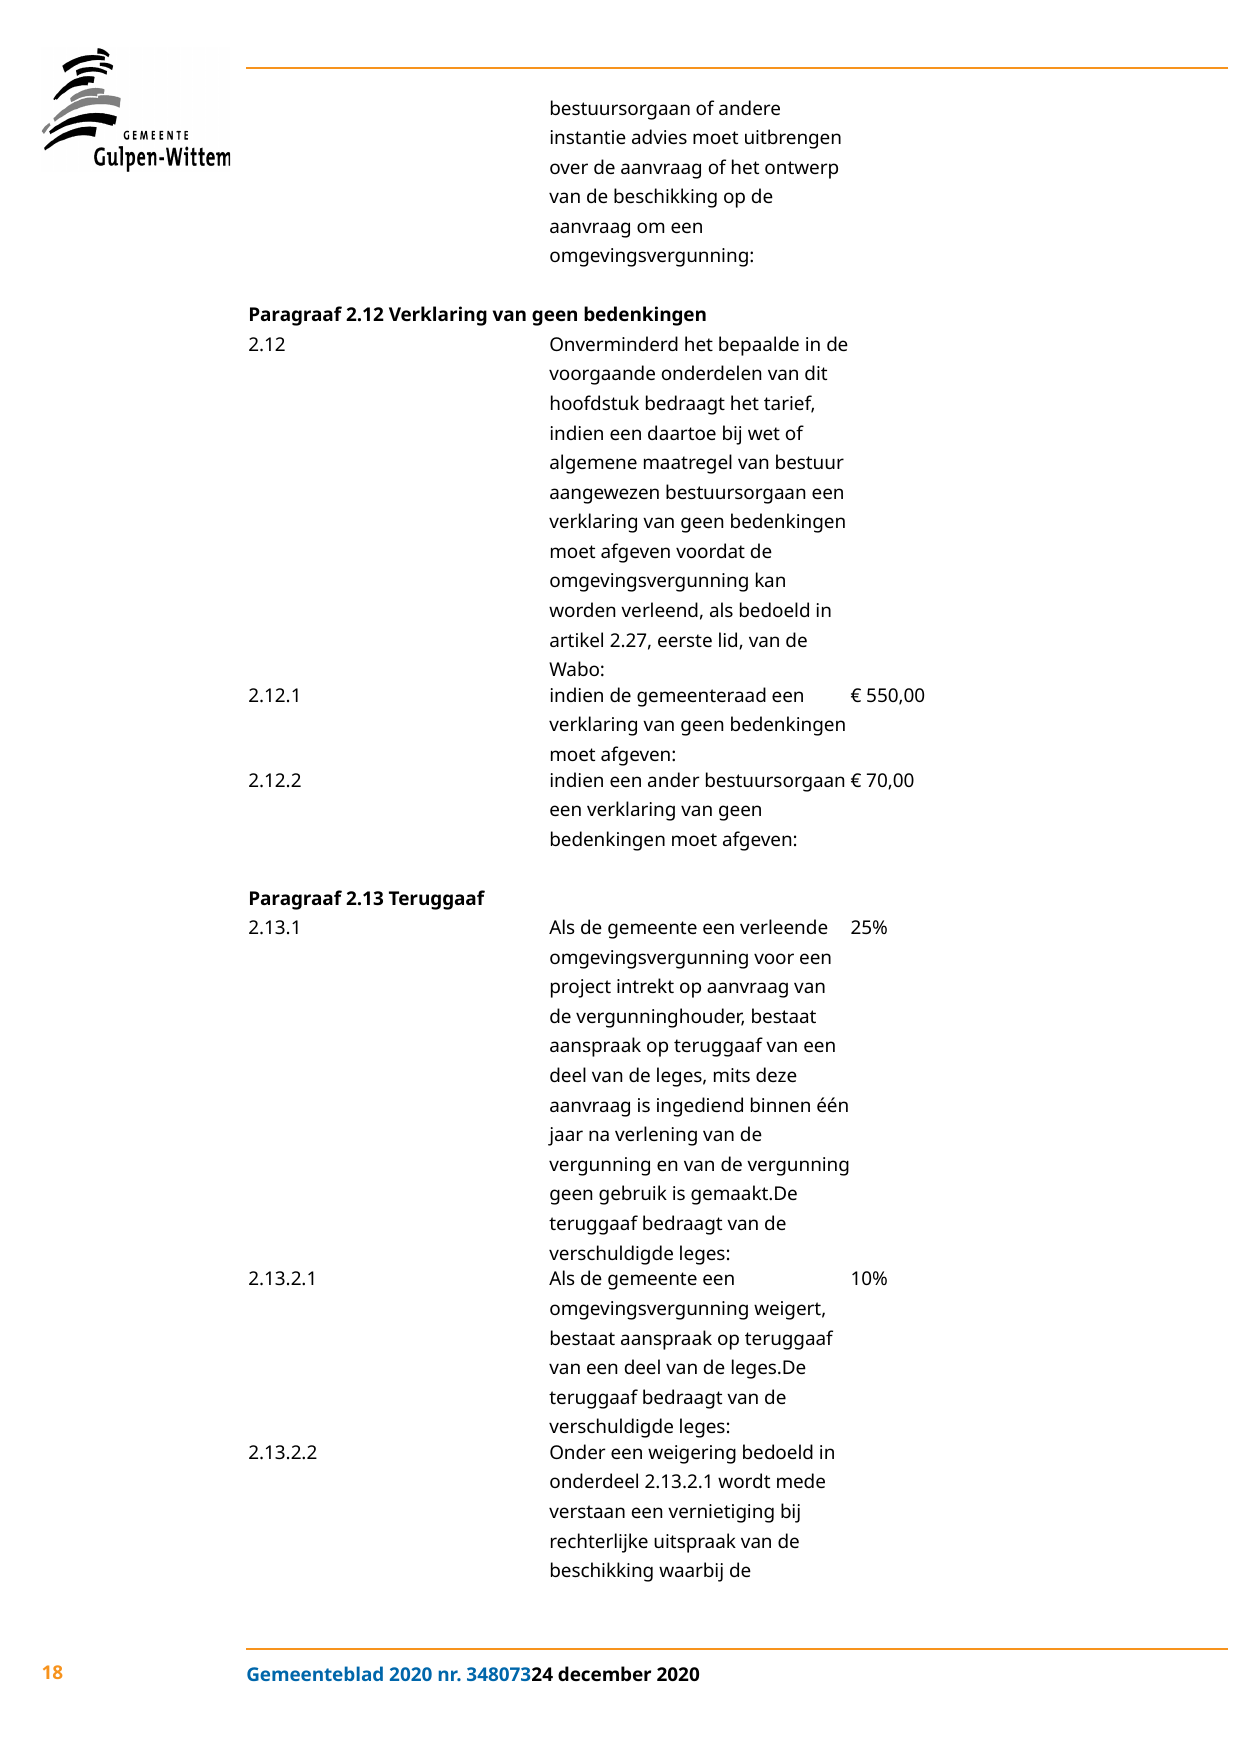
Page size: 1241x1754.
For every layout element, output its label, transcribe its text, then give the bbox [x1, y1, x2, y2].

table_header [850, 331, 1152, 682]
table_header [850, 95, 1152, 268]
table_cell € 70,00 [850, 767, 1152, 852]
table_cell 2.12.2 [248, 767, 549, 852]
table_cell 2.12.1 [248, 682, 549, 767]
table_header 2.13.1 [248, 914, 549, 1266]
text Paragraaf 2.13 Teruggaaf [248, 885, 1152, 910]
table_header Als de gemeente een verleende omgevingsvergunning voor een project intrekt op aanvraag van de vergunninghouder, bestaat aanspraak op teruggaaf van een deel van de leges, mits deze aanvraag is ingediend binnen één jaar na verlening van de vergunning en van de vergunning geen gebruik is gemaakt.De teruggaaf bedraagt van de verschuldigde leges: [549, 914, 850, 1266]
table_cell indien de gemeenteraad een verklaring van geen bedenkingen moet afgeven: [549, 682, 850, 767]
table_cell indien een ander bestuursorgaan een verklaring van geen bedenkingen moet afgeven: [549, 767, 850, 852]
picture [41, 47, 231, 172]
table_header 2.12 [248, 331, 549, 682]
table_header Onverminderd het bepaalde in de voorgaande onderdelen van dit hoofdstuk bedraagt het tarief, indien een daartoe bij wet of algemene maatregel van bestuur aangewezen bestuursorgaan een verklaring van geen bedenkingen moet afgeven voordat de omgevingsvergunning kan worden verleend, als bedoeld in artikel 2.27, eerste lid, van de Wabo: [549, 331, 850, 682]
table_cell [850, 1439, 1152, 1583]
table_header bestuursorgaan of andere instantie advies moet uitbrengen over de aanvraag of het ontwerp van de beschikking op de aanvraag om een omgevingsvergunning: [549, 95, 850, 268]
table_cell 2.13.2.2 [248, 1439, 549, 1583]
table_header [248, 95, 549, 268]
table_cell 10% [850, 1266, 1152, 1439]
text Paragraaf 2.12 Verklaring van geen bedenkingen [248, 301, 1152, 327]
table_cell € 550,00 [850, 682, 1152, 767]
table_cell Als de gemeente een omgevingsvergunning weigert, bestaat aanspraak op teruggaaf van een deel van de leges.De teruggaaf bedraagt van de verschuldigde leges: [549, 1266, 850, 1439]
table_cell 2.13.2.1 [248, 1266, 549, 1439]
table_header 25% [850, 914, 1152, 1266]
table_cell Onder een weigering bedoeld in onderdeel 2.13.2.1 wordt mede verstaan een vernietiging bij rechterlijke uitspraak van de beschikking waarbij de [549, 1439, 850, 1583]
